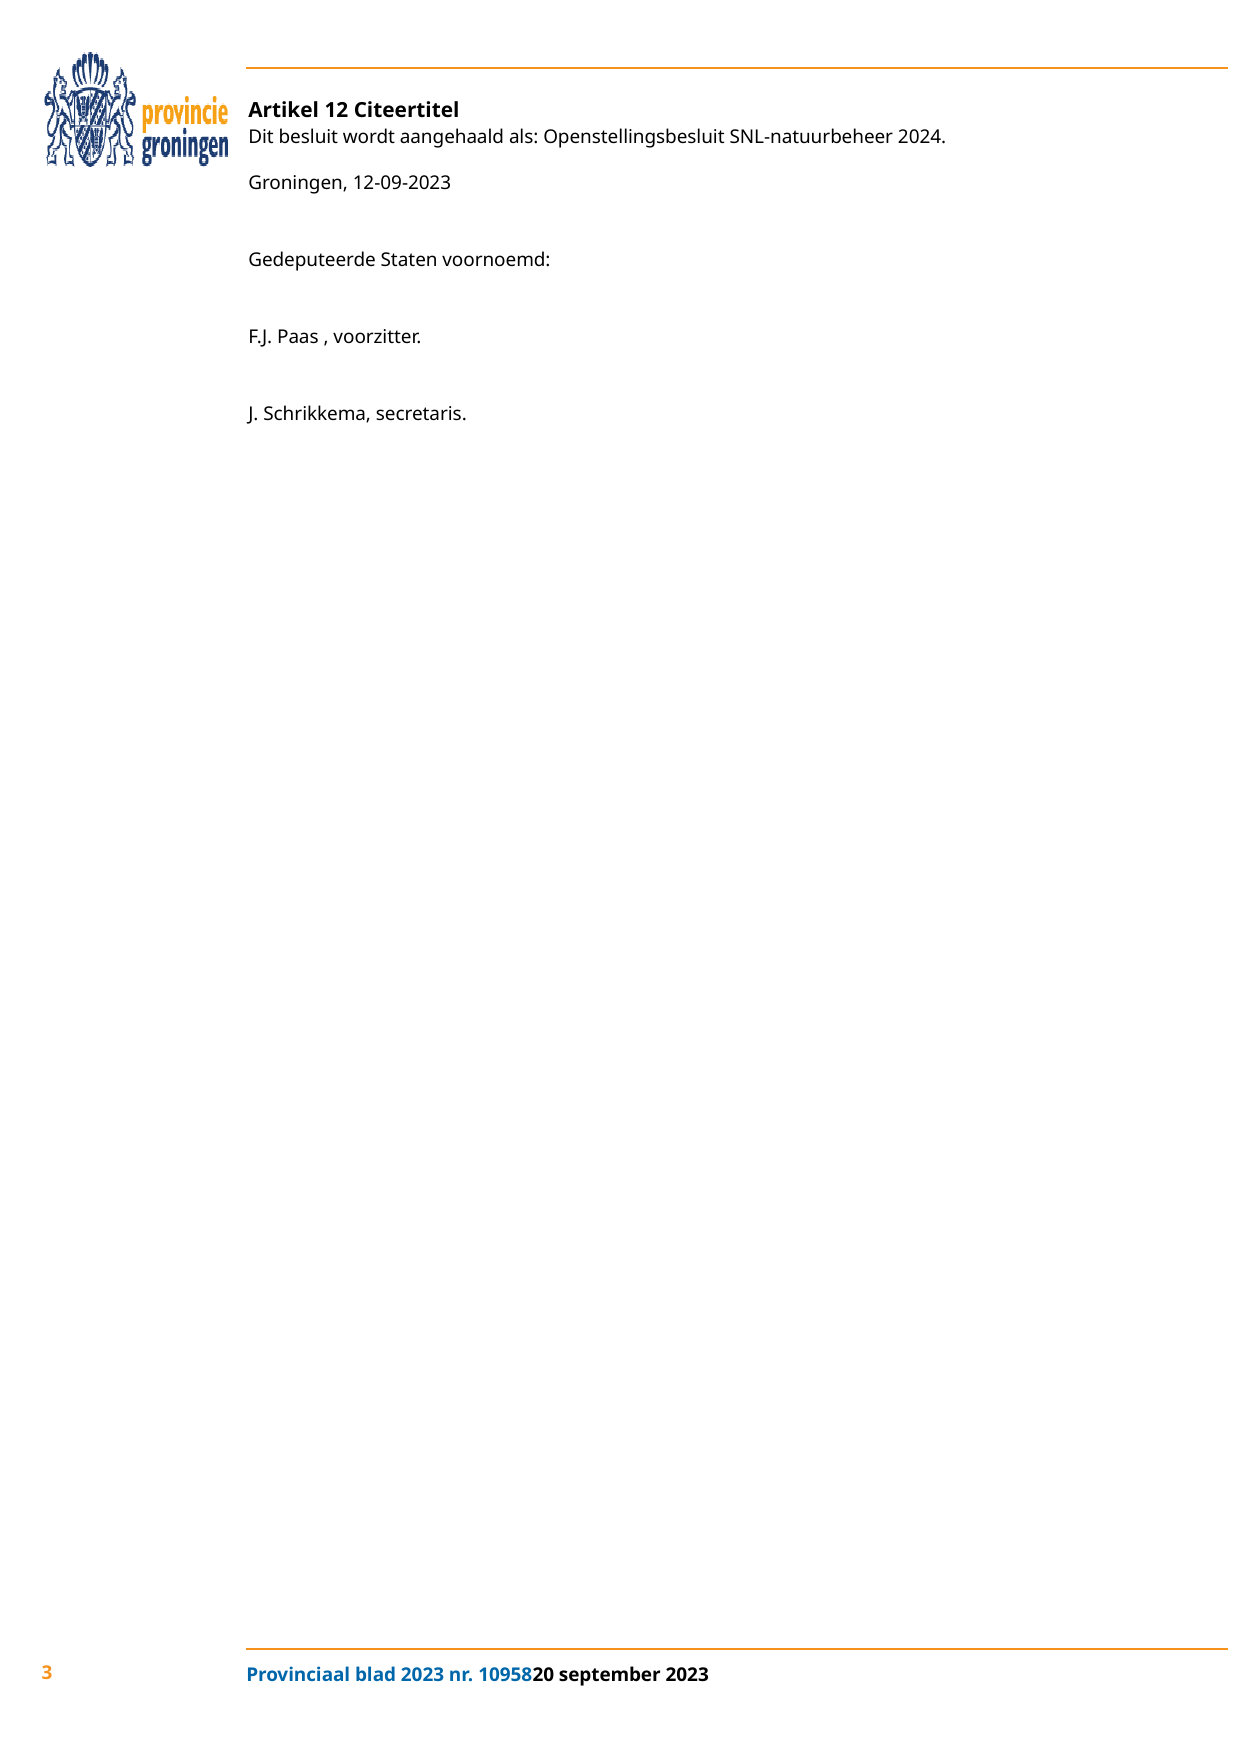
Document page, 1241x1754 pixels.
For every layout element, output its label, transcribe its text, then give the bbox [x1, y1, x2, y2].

text J. Schrikkema, secretaris. [248, 400, 1152, 426]
text Groningen, 12-09-2023 [248, 169, 1152, 194]
picture [41, 47, 231, 172]
text Gedeputeerde Staten voornoemd: [248, 246, 1152, 272]
text F.J. Paas , voorzitter. [248, 323, 1152, 349]
text Dit besluit wordt aangehaald als: Openstellingsbesluit SNL-natuurbeheer 2024. [248, 123, 1152, 149]
text Artikel 12 Citeertitel [248, 95, 1152, 123]
